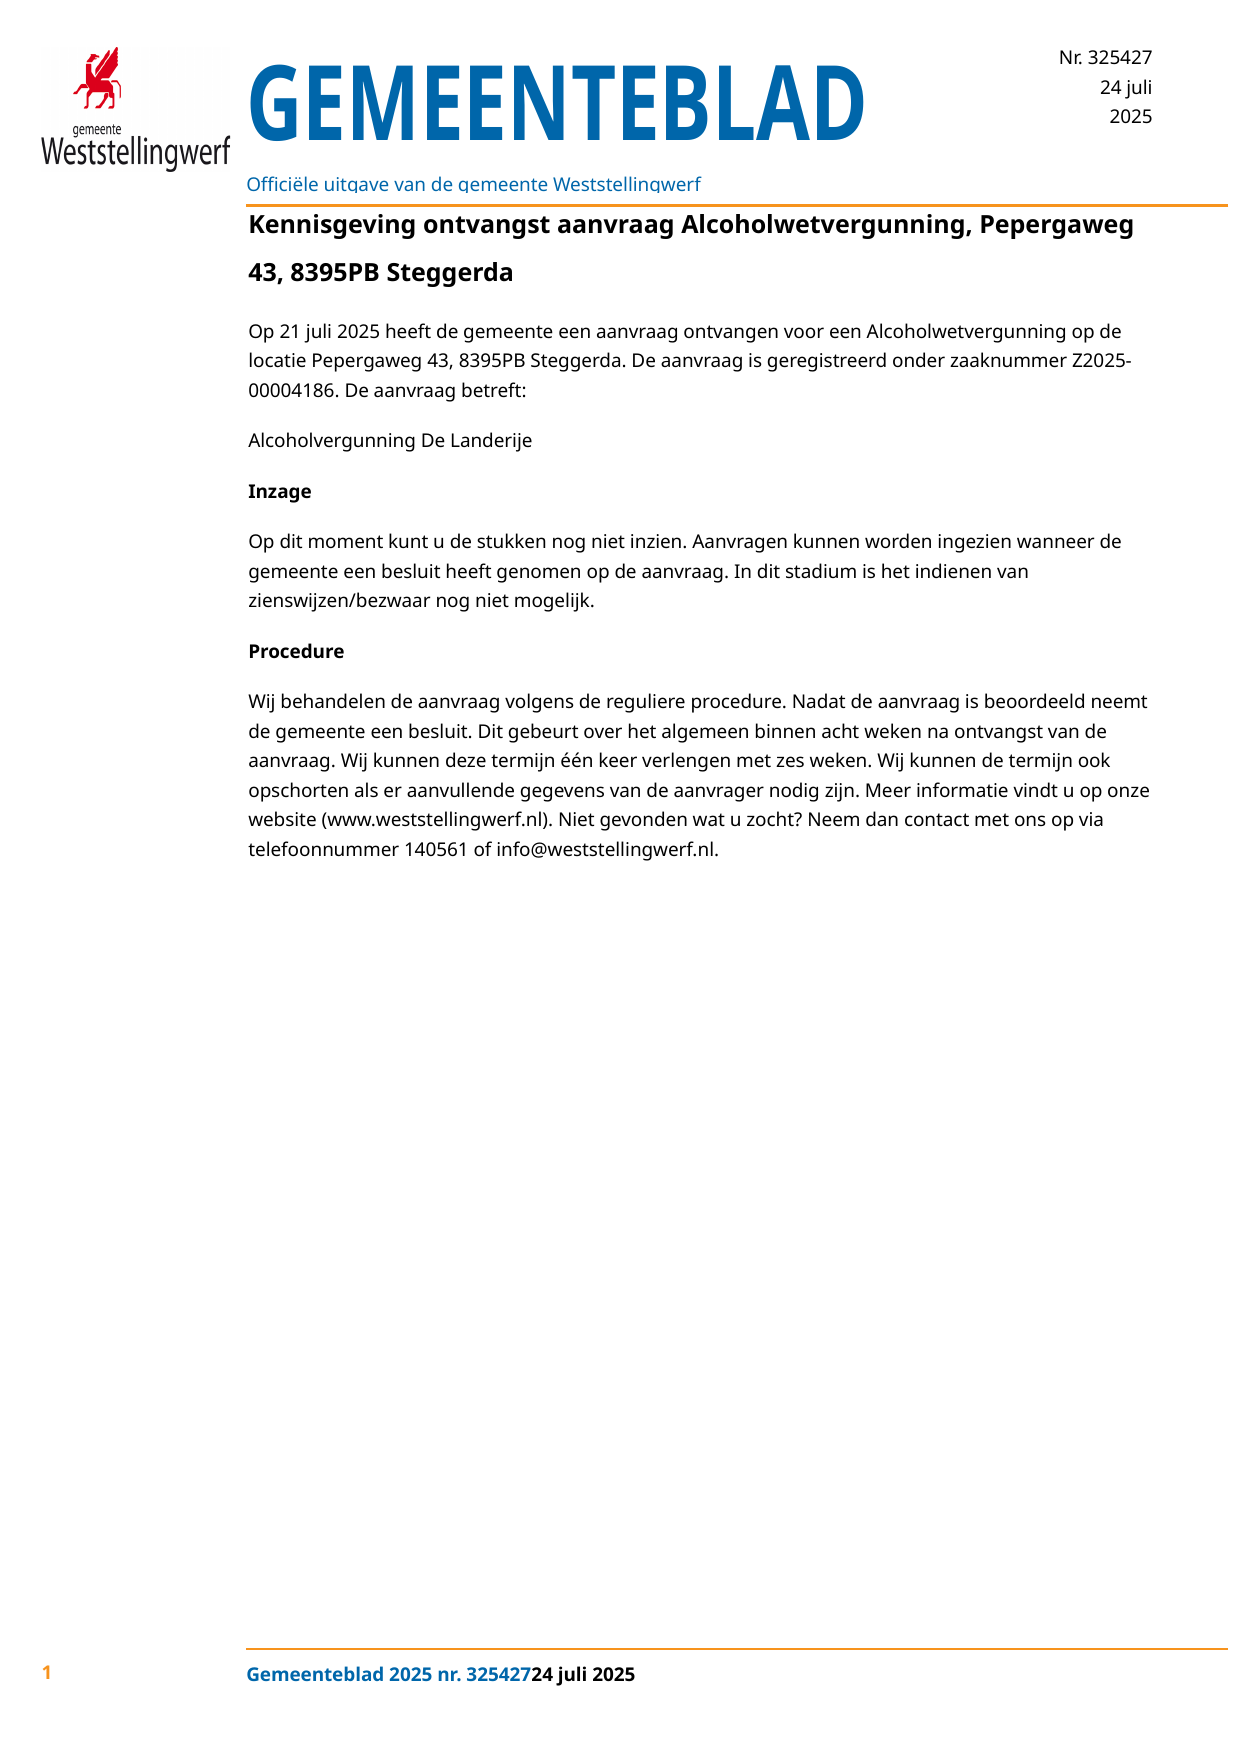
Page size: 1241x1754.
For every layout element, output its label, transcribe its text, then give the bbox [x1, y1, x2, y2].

text Kennisgeving ontvangst aanvraag Alcoholwetvergunning, Pepergaweg 43, 8395PB Steggerda [248, 207, 1152, 288]
text Alcoholvergunning De Landerije [248, 427, 1152, 453]
picture [41, 47, 231, 172]
text Op 21 juli 2025 heeft de gemeente een aanvraag ontvangen voor een Alcoholwetvergunning op de locatie Pepergaweg 43, 8395PB Steggerda. De aanvraag is geregistreerd onder zaaknummer Z2025-00004186. De aanvraag betreft: [248, 318, 1152, 403]
text Procedure [248, 638, 1152, 664]
text Wij behandelen de aanvraag volgens de reguliere procedure. Nadat de aanvraag is beoordeeld neemt de gemeente een besluit. Dit gebeurt over het algemeen binnen acht weken na ontvangst van de aanvraag. Wij kunnen deze termijn één keer verlengen met zes weken. Wij kunnen de termijn ook opschorten als er aanvullende gegevens van de aanvrager nodig zijn. Meer informatie vindt u op onze website (www.weststellingwerf.nl). Niet gevonden wat u zocht? Neem dan contact met ons op via telefoonnummer 140561 of info@weststellingwerf.nl. [248, 688, 1152, 862]
text Op dit moment kunt u de stukken nog niet inzien. Aanvragen kunnen worden ingezien wanneer de gemeente een besluit heeft genomen op de aanvraag. In dit stadium is het indienen van zienswijzen/bezwaar nog niet mogelijk. [248, 528, 1152, 613]
text Inzage [248, 478, 1152, 504]
